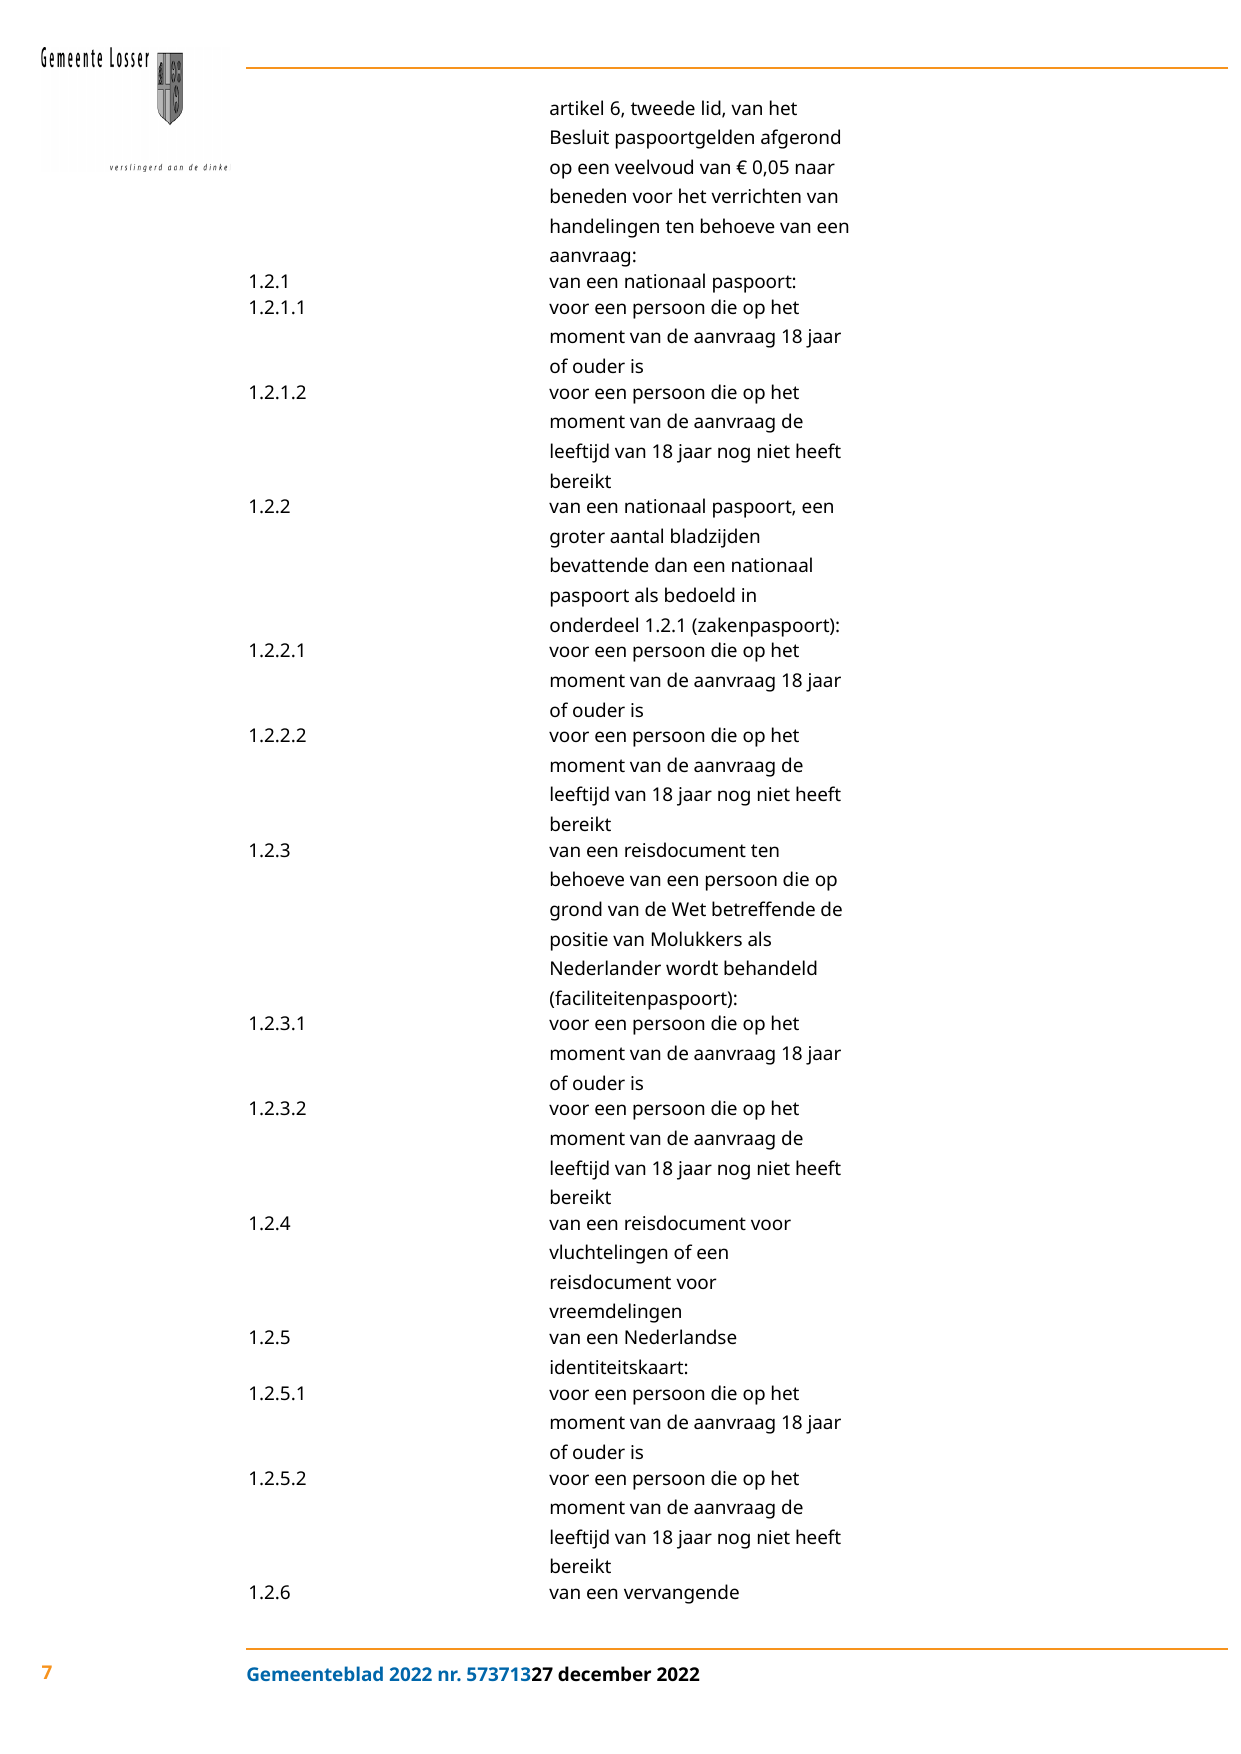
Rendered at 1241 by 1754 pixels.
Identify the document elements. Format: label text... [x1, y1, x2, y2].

table_cell 1.2.6 [248, 1579, 549, 1605]
table_cell [850, 1325, 1152, 1380]
table_cell van een reisdocument voor vluchtelingen of een reisdocument voor vreemdelingen [549, 1210, 850, 1324]
table_cell artikel 6, tweede lid, van het Besluit paspoortgelden afgerond op een veelvoud van € 0,05 naar beneden voor het verrichten van handelingen ten behoeve van een aanvraag: [549, 95, 850, 268]
table_cell [850, 294, 1152, 379]
table_cell 1.2.5.1 [248, 1380, 549, 1465]
table_cell van een vervangende [549, 1579, 850, 1605]
table_cell [850, 1579, 1152, 1605]
table_cell [850, 1210, 1152, 1324]
table_cell [850, 638, 1152, 722]
table_cell 1.2.2.1 [248, 638, 549, 722]
table_cell [850, 1096, 1152, 1210]
table_cell voor een persoon die op het moment van de aanvraag 18 jaar of ouder is [549, 1380, 850, 1465]
table_cell 1.2.4 [248, 1210, 549, 1324]
table_cell [850, 1465, 1152, 1579]
table_cell 1.2.1.1 [248, 294, 549, 379]
table_cell voor een persoon die op het moment van de aanvraag de leeftijd van 18 jaar nog niet heeft bereikt [549, 1096, 850, 1210]
table_cell voor een persoon die op het moment van de aanvraag 18 jaar of ouder is [549, 638, 850, 722]
table_cell 1.2.5.2 [248, 1465, 549, 1579]
table_cell [850, 723, 1152, 837]
table_cell van een reisdocument ten behoeve van een persoon die op grond van de Wet betreffende de positie van Molukkers als Nederlander wordt behandeld (faciliteitenpaspoort): [549, 837, 850, 1011]
table_cell 1.2.2.2 [248, 723, 549, 837]
table_cell 1.2.5 [248, 1325, 549, 1380]
table_cell van een nationaal paspoort, een groter aantal bladzijden bevattende dan een nationaal paspoort als bedoeld in onderdeel 1.2.1 (zakenpaspoort): [549, 494, 850, 638]
table_cell [850, 1011, 1152, 1096]
table_cell 1.2.3.1 [248, 1011, 549, 1096]
table_cell voor een persoon die op het moment van de aanvraag 18 jaar of ouder is [549, 294, 850, 379]
table_cell 1.2.3.2 [248, 1096, 549, 1210]
table_cell voor een persoon die op het moment van de aanvraag de leeftijd van 18 jaar nog niet heeft bereikt [549, 1465, 850, 1579]
table_cell voor een persoon die op het moment van de aanvraag 18 jaar of ouder is [549, 1011, 850, 1096]
table_cell 1.2.1.2 [248, 379, 549, 493]
table_cell 1.2.1 [248, 269, 549, 294]
table_cell [248, 95, 549, 268]
table_cell [850, 269, 1152, 294]
table_cell 1.2.3 [248, 837, 549, 1011]
table_cell [850, 379, 1152, 493]
picture [41, 47, 231, 172]
table_cell voor een persoon die op het moment van de aanvraag de leeftijd van 18 jaar nog niet heeft bereikt [549, 379, 850, 493]
table_cell van een nationaal paspoort: [549, 269, 850, 294]
table_cell 1.2.2 [248, 494, 549, 638]
table_cell van een Nederlandse identiteitskaart: [549, 1325, 850, 1380]
table_cell [850, 95, 1152, 268]
table_cell voor een persoon die op het moment van de aanvraag de leeftijd van 18 jaar nog niet heeft bereikt [549, 723, 850, 837]
table_cell [850, 837, 1152, 1011]
table_cell [850, 494, 1152, 638]
table_cell [850, 1380, 1152, 1465]
